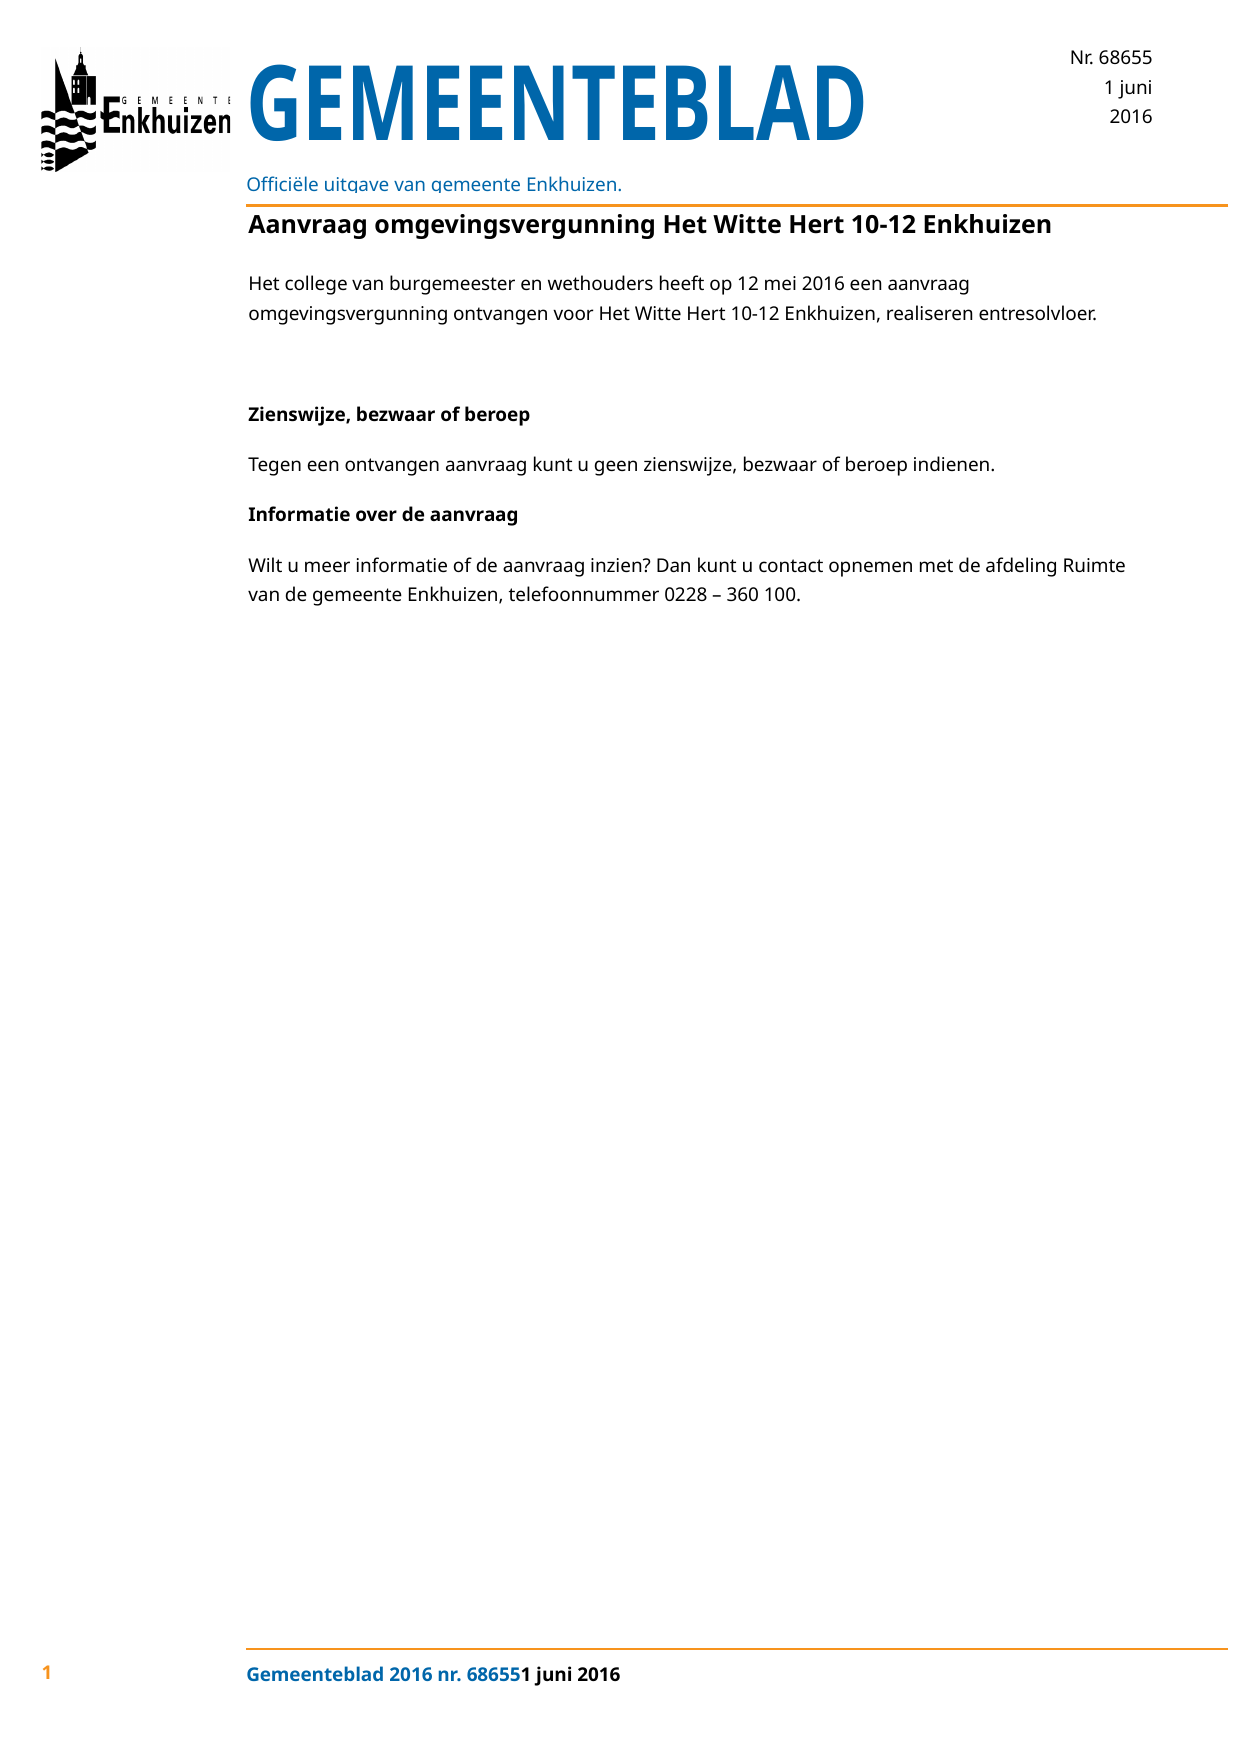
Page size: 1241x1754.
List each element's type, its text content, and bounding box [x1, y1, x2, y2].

text Informatie over de aanvraag [248, 502, 1152, 527]
text Zienswijze, bezwaar of beroep [248, 401, 1152, 426]
text Het college van burgemeester en wethouders heeft op 12 mei 2016 een aanvraag omgevingsvergunning ontvangen voor Het Witte Hert 10-12 Enkhuizen, realiseren entresolvloer. [248, 270, 1152, 326]
text Wilt u meer informatie of de aanvraag inzien? Dan kunt u contact opnemen met de afdeling Ruimte van de gemeente Enkhuizen, telefoonnummer 0228 – 360 100. [248, 552, 1152, 607]
picture [41, 47, 231, 172]
text Aanvraag omgevingsvergunning Het Witte Hert 10-12 Enkhuizen [248, 207, 1152, 241]
text Tegen een ontvangen aanvraag kunt u geen zienswijze, bezwaar of beroep indienen. [248, 451, 1152, 477]
